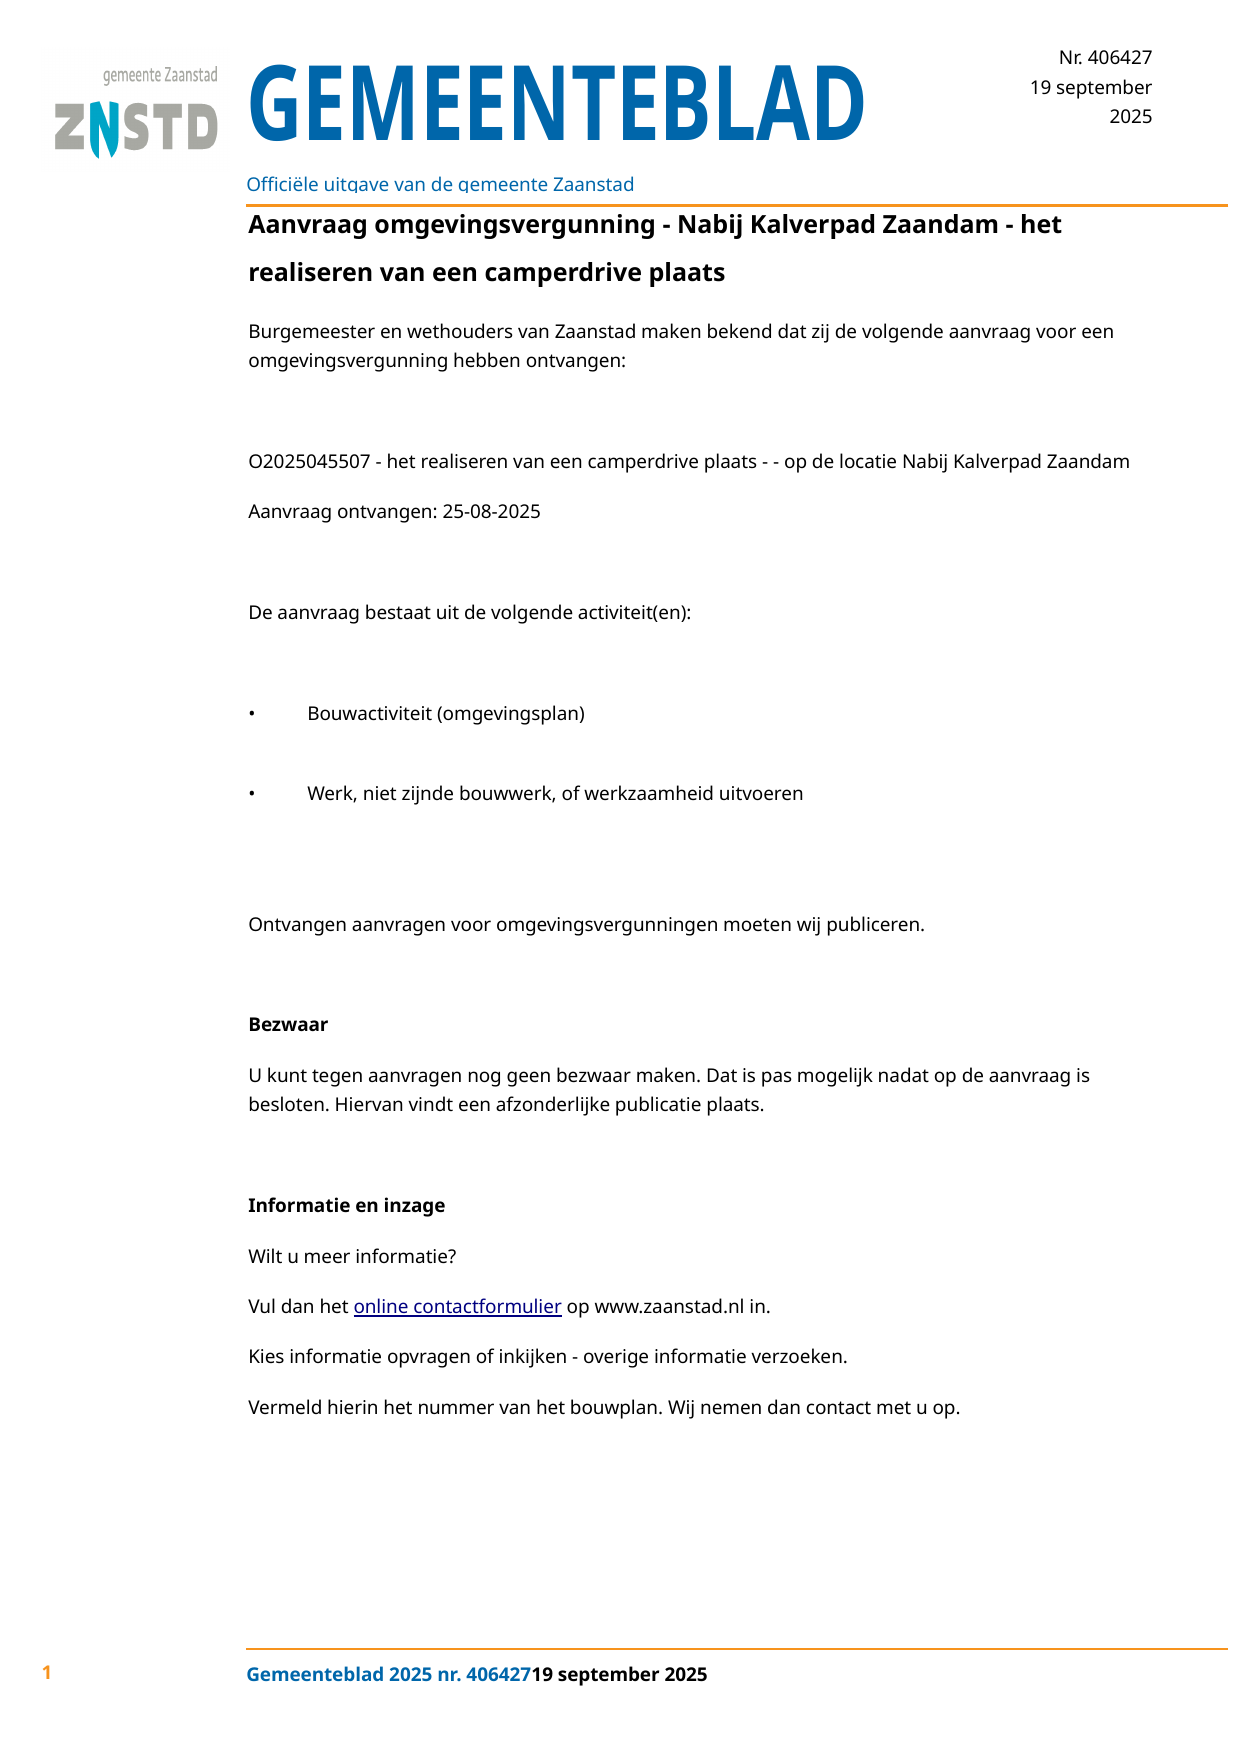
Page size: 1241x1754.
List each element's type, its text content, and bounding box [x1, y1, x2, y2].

picture [41, 47, 231, 172]
text Vul dan het online contactformulier op www.zaanstad.nl in. [248, 1293, 1152, 1319]
text Wilt u meer informatie? [248, 1243, 1152, 1269]
text Aanvraag ontvangen: 25-08-2025 [248, 499, 1152, 524]
text Aanvraag omgevingsvergunning - Nabij Kalverpad Zaandam - het realiseren van een camperdrive plaats [248, 207, 1152, 288]
text U kunt tegen aanvragen nog geen bezwaar maken. Dat is pas mogelijk nadat op de aanvraag is besloten. Hiervan vindt een afzonderlijke publicatie plaats. [248, 1062, 1152, 1117]
text Vermeld hierin het nummer van het bouwplan. Wij nemen dan contact met u op. [248, 1394, 1152, 1420]
text Ontvangen aanvragen voor omgevingsvergunningen moeten wij publiceren. [248, 911, 1152, 937]
text Kies informatie opvragen of inkijken - overige informatie verzoeken. [248, 1344, 1152, 1369]
list Werk, niet zijnde bouwwerk, of werkzaamheid uitvoeren [248, 780, 1152, 806]
text Informatie en inzage [248, 1192, 1152, 1218]
list Bouwactiviteit (omgevingsplan) [248, 700, 1152, 726]
text Bezwaar [248, 1012, 1152, 1037]
text De aanvraag bestaat uit de volgende activiteit(en): [248, 599, 1152, 625]
text Burgemeester en wethouders van Zaanstad maken bekend dat zij de volgende aanvraag voor een omgevingsvergunning hebben ontvangen: [248, 318, 1152, 373]
text O2025045507 - het realiseren van een camperdrive plaats - - op de locatie Nabij Kalverpad Zaandam [248, 448, 1152, 474]
